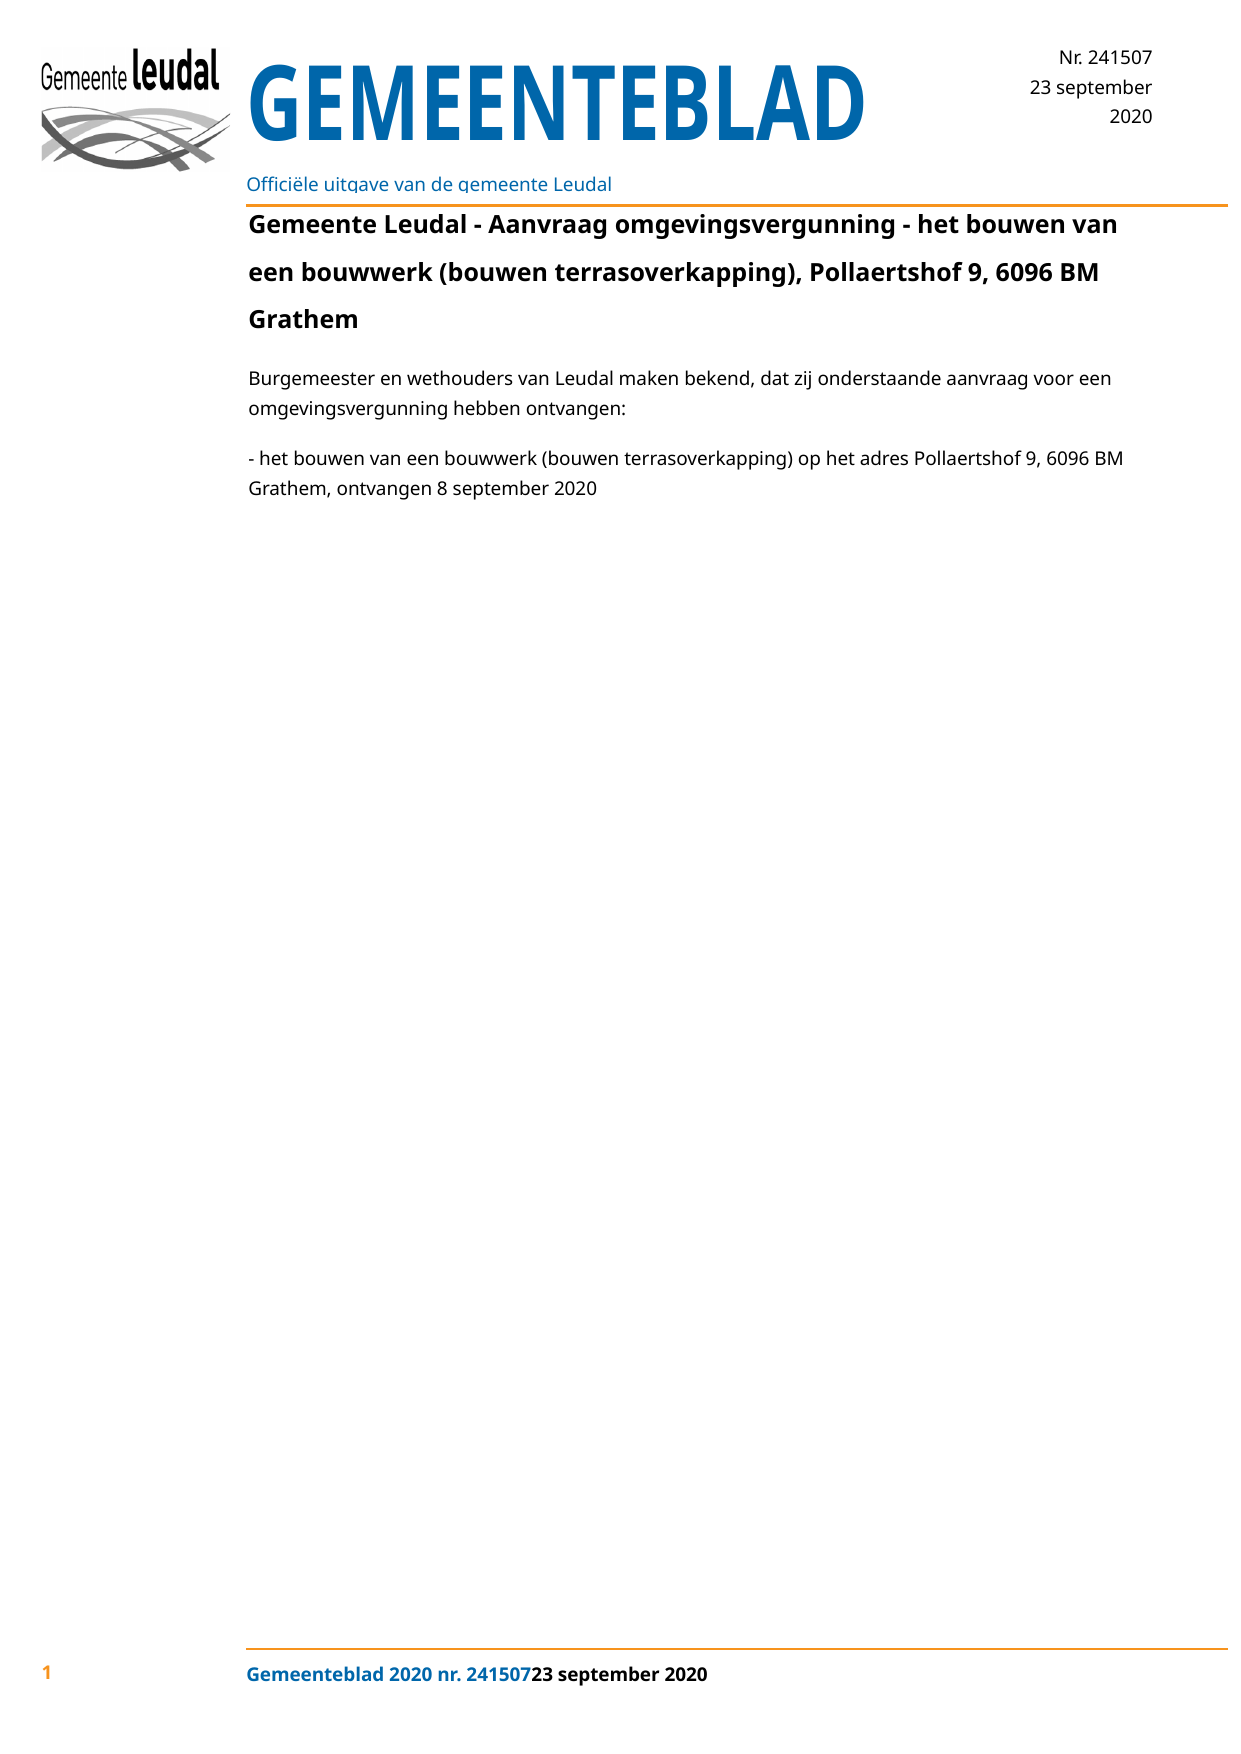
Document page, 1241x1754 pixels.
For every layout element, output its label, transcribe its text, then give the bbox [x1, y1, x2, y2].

text Burgemeester en wethouders van Leudal maken bekend, dat zij onderstaande aanvraag voor een omgevingsvergunning hebben ontvangen: [248, 366, 1152, 421]
text - het bouwen van een bouwwerk (bouwen terrasoverkapping) op het adres Pollaertshof 9, 6096 BM Grathem, ontvangen 8 september 2020 [248, 446, 1152, 501]
text Gemeente Leudal - Aanvraag omgevingsvergunning - het bouwen van een bouwwerk (bouwen terrasoverkapping), Pollaertshof 9, 6096 BM Grathem [248, 207, 1152, 336]
picture [41, 47, 231, 172]
